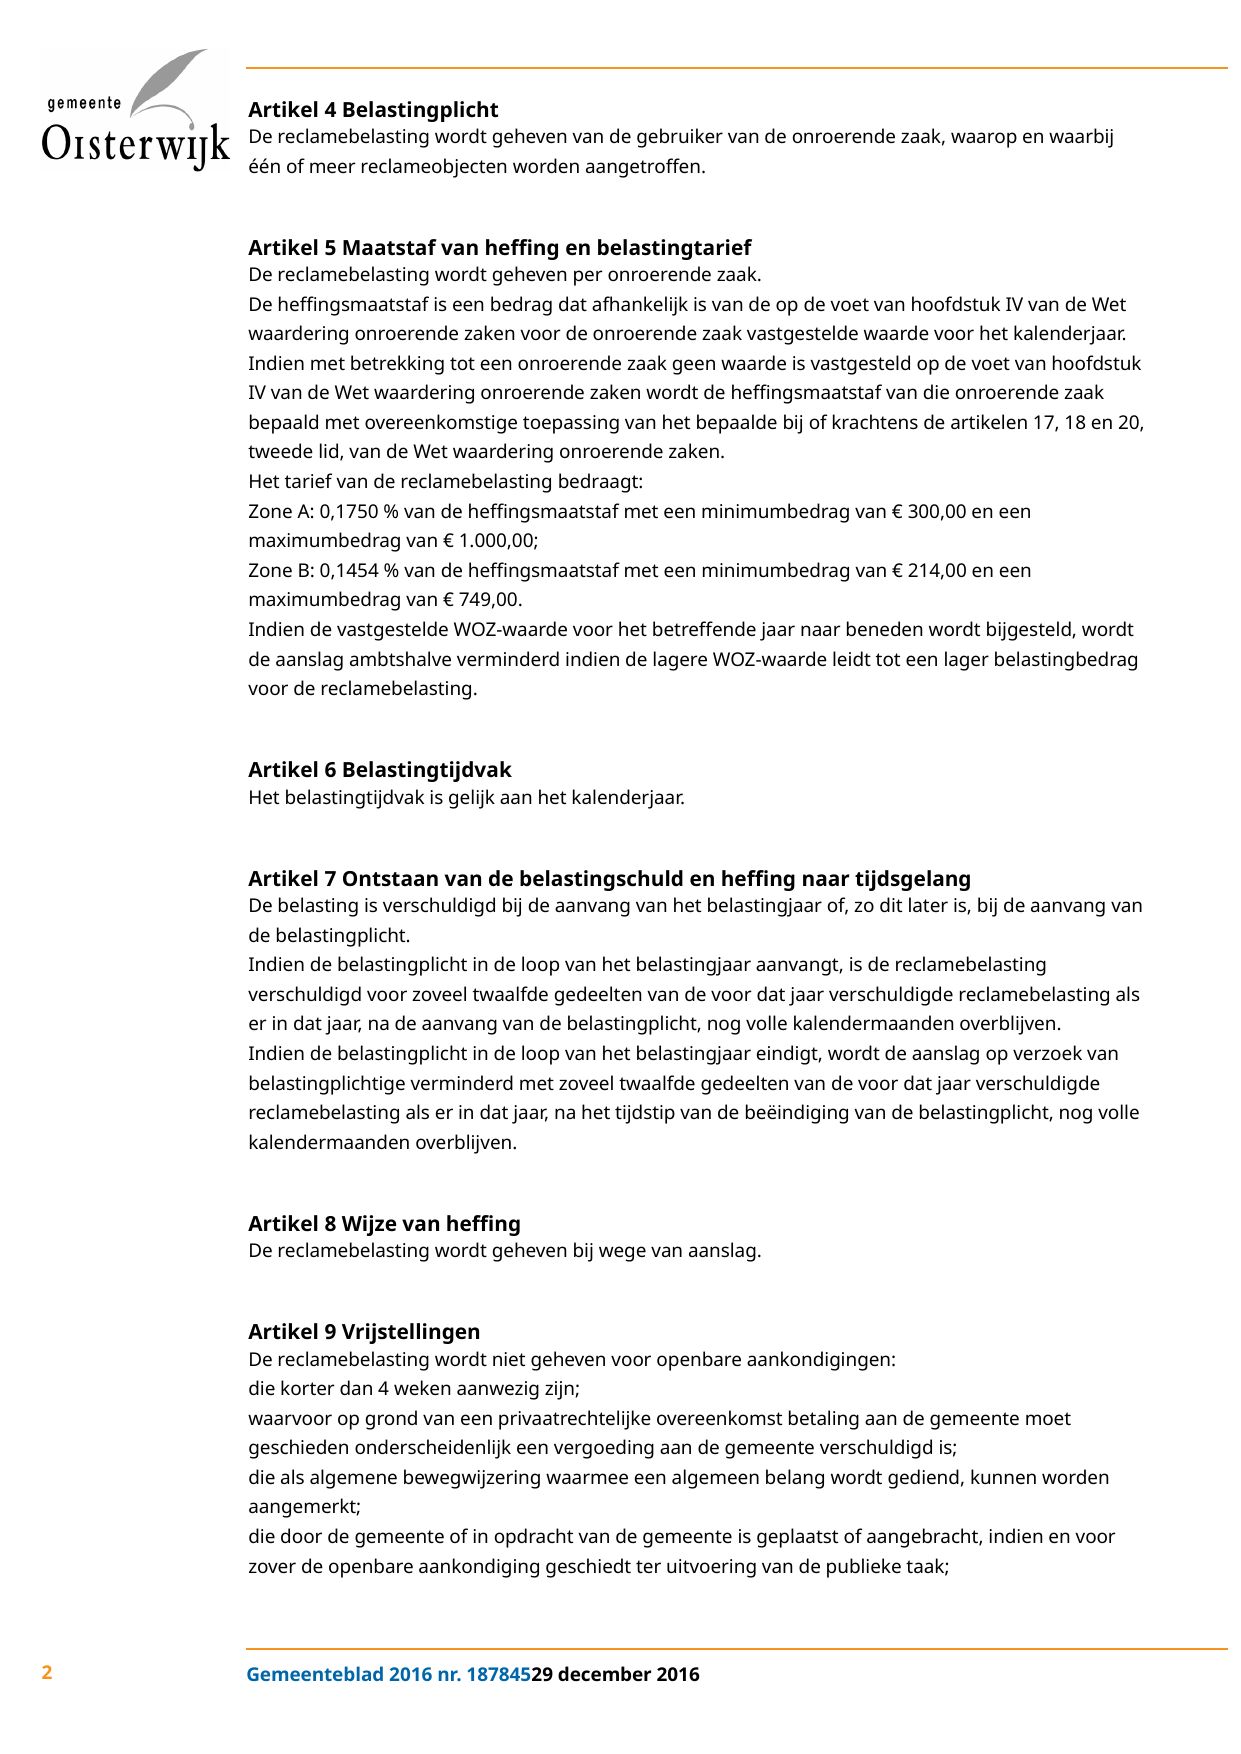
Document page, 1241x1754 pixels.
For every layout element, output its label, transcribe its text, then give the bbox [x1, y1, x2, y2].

text Indien de belastingplicht in de loop van het belastingjaar eindigt, wordt de aanslag op verzoek van belastingplichtige verminderd met zoveel twaalfde gedeelten van de voor dat jaar verschuldigde reclamebelasting als er in dat jaar, na het tijdstip van de beëindiging van de belastingplicht, nog volle kalendermaanden overblijven. [248, 1040, 1152, 1155]
text Artikel 7 Ontstaan van de belastingschuld en heffing naar tijdsgelang [248, 864, 1152, 892]
text Zone B: 0,1454 % van de heffingsmaatstaf met een minimumbedrag van € 214,00 en een maximumbedrag van € 749,00. [248, 557, 1152, 612]
text Indien met betrekking tot een onroerende zaak geen waarde is vastgesteld op de voet van hoofdstuk IV van de Wet waardering onroerende zaken wordt de heffingsmaatstaf van die onroerende zaak bepaald met overeenkomstige toepassing van het bepaalde bij of krachtens de artikelen 17, 18 en 20, tweede lid, van de Wet waardering onroerende zaken. [248, 350, 1152, 464]
text die korter dan 4 weken aanwezig zijn; [248, 1375, 1152, 1401]
text De belasting is verschuldigd bij de aanvang van het belastingjaar of, zo dit later is, bij de aanvang van de belastingplicht. [248, 892, 1152, 948]
text Artikel 4 Belastingplicht [248, 95, 1152, 123]
text De reclamebelasting wordt geheven per onroerende zaak. [248, 261, 1152, 287]
text Indien de vastgestelde WOZ-waarde voor het betreffende jaar naar beneden wordt bijgesteld, wordt de aanslag ambtshalve verminderd indien de lagere WOZ-waarde leidt tot een lager belastingbedrag voor de reclamebelasting. [248, 616, 1152, 701]
text Het belastingtijdvak is gelijk aan het kalenderjaar. [248, 784, 1152, 809]
text Artikel 9 Vrijstellingen [248, 1317, 1152, 1346]
text Artikel 8 Wijze van heffing [248, 1209, 1152, 1237]
text die als algemene bewegwijzering waarmee een algemeen belang wordt gediend, kunnen worden aangemerkt; [248, 1464, 1152, 1519]
text De reclamebelasting wordt geheven van de gebruiker van de onroerende zaak, waarop en waarbij één of meer reclameobjecten worden aangetroffen. [248, 123, 1152, 178]
text Het tarief van de reclamebelasting bedraagt: [248, 468, 1152, 494]
text die door de gemeente of in opdracht van de gemeente is geplaatst of aangebracht, indien en voor zover de openbare aankondiging geschiedt ter uitvoering van de publieke taak; [248, 1523, 1152, 1579]
text Indien de belastingplicht in de loop van het belastingjaar aanvangt, is de reclamebelasting verschuldigd voor zoveel twaalfde gedeelten van de voor dat jaar verschuldigde reclamebelasting als er in dat jaar, na de aanvang van de belastingplicht, nog volle kalendermaanden overblijven. [248, 951, 1152, 1036]
picture [41, 47, 231, 172]
text De heffingsmaatstaf is een bedrag dat afhankelijk is van de op de voet van hoofdstuk IV van de Wet waardering onroerende zaken voor de onroerende zaak vastgestelde waarde voor het kalenderjaar. [248, 291, 1152, 346]
text waarvoor op grond van een privaatrechtelijke overeenkomst betaling aan de gemeente moet geschieden onderscheidenlijk een vergoeding aan de gemeente verschuldigd is; [248, 1405, 1152, 1460]
text De reclamebelasting wordt niet geheven voor openbare aankondigingen: [248, 1346, 1152, 1372]
text Zone A: 0,1750 % van de heffingsmaatstaf met een minimumbedrag van € 300,00 en een maximumbedrag van € 1.000,00; [248, 498, 1152, 553]
text De reclamebelasting wordt geheven bij wege van aanslag. [248, 1237, 1152, 1263]
text Artikel 6 Belastingtijdvak [248, 755, 1152, 784]
text Artikel 5 Maatstaf van heffing en belastingtarief [248, 233, 1152, 261]
